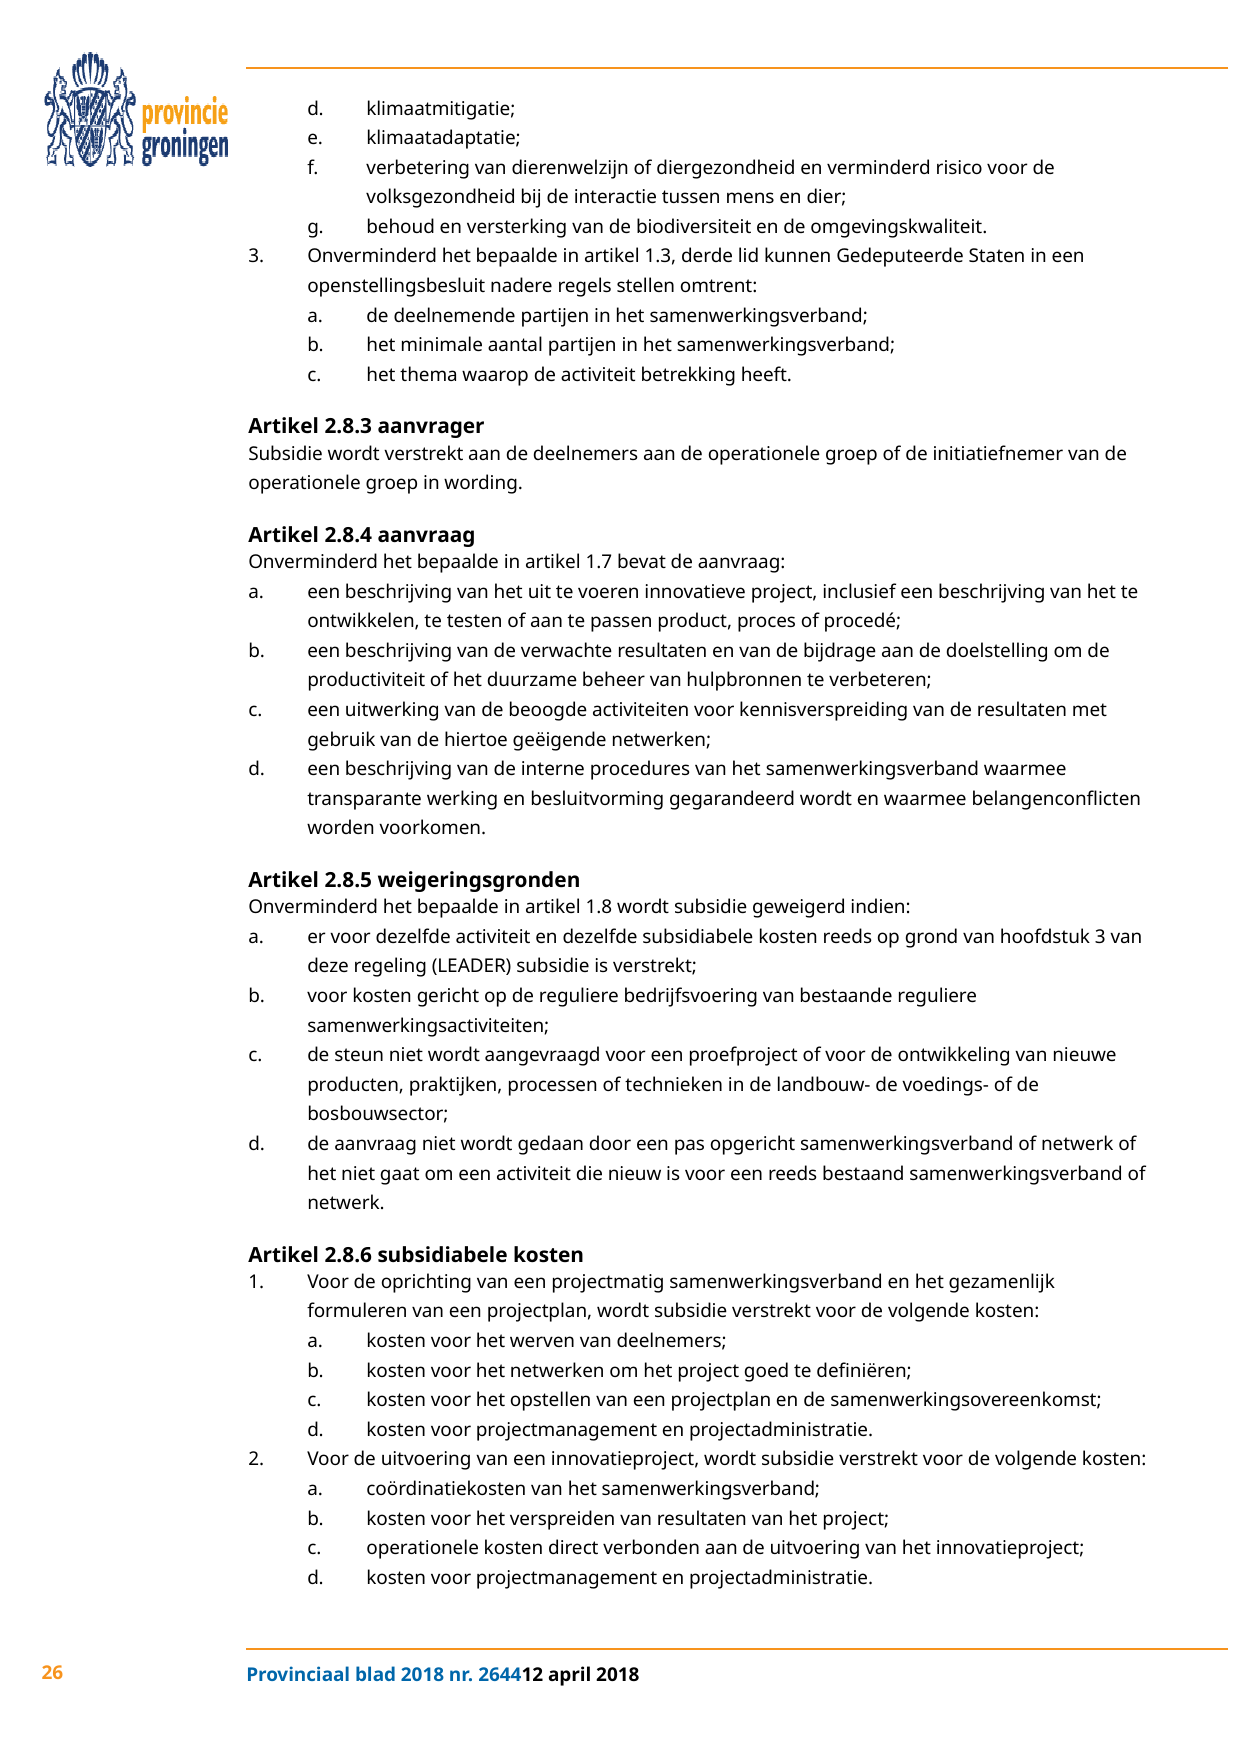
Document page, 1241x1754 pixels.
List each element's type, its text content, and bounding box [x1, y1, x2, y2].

text Artikel 2.8.3 aanvrager [248, 411, 1152, 440]
list een beschrijving van de interne procedures van het samenwerkingsverband waarmee transparante werking en besluitvorming gegarandeerd wordt en waarmee belangenconflicten worden voorkomen. [248, 755, 1152, 840]
text Onverminderd het bepaalde in artikel 1.7 bevat de aanvraag: [248, 548, 1152, 574]
list kosten voor projectmanagement en projectadministratie. [307, 1564, 1152, 1590]
list Voor de uitvoering van een innovatieproject, wordt subsidie verstrekt voor de volgende kosten: [248, 1446, 1152, 1471]
list coördinatiekosten van het samenwerkingsverband; [307, 1475, 1152, 1501]
text Artikel 2.8.5 weigeringsgronden [248, 865, 1152, 893]
list een beschrijving van het uit te voeren innovatieve project, inclusief een beschrijving van het te ontwikkelen, te testen of aan te passen product, proces of procedé; [248, 578, 1152, 633]
list klimaatmitigatie; [307, 95, 1152, 121]
list een uitwerking van de beoogde activiteiten voor kennisverspreiding van de resultaten met gebruik van de hiertoe geëigende netwerken; [248, 696, 1152, 752]
list de steun niet wordt aangevraagd voor een proefproject of voor de ontwikkeling van nieuwe producten, praktijken, processen of technieken in de landbouw- de voedings- of de bosbouwsector; [248, 1041, 1152, 1126]
text Onverminderd het bepaalde in artikel 1.8 wordt subsidie geweigerd indien: [248, 893, 1152, 919]
list kosten voor het verspreiden van resultaten van het project; [307, 1505, 1152, 1531]
list Voor de oprichting van een projectmatig samenwerkingsverband en het gezamenlijk formuleren van een projectplan, wordt subsidie verstrekt voor de volgende kosten: [248, 1268, 1152, 1323]
list voor kosten gericht op de reguliere bedrijfsvoering van bestaande reguliere samenwerkingsactiviteiten; [248, 982, 1152, 1037]
list Onverminderd het bepaalde in artikel 1.3, derde lid kunnen Gedeputeerde Staten in een openstellingsbesluit nadere regels stellen omtrent: [248, 243, 1152, 298]
list klimaatadaptatie; [307, 124, 1152, 150]
list er voor dezelfde activiteit en dezelfde subsidiabele kosten reeds op grond van hoofdstuk 3 van deze regeling (LEADER) subsidie is verstrekt; [248, 923, 1152, 978]
list kosten voor het netwerken om het project goed te definiëren; [307, 1357, 1152, 1383]
text Artikel 2.8.4 aanvraag [248, 520, 1152, 548]
list de deelnemende partijen in het samenwerkingsverband; [307, 302, 1152, 328]
list verbetering van dierenwelzijn of diergezondheid en verminderd risico voor de volksgezondheid bij de interactie tussen mens en dier; [307, 154, 1152, 209]
list kosten voor projectmanagement en projectadministratie. [307, 1416, 1152, 1442]
list operationele kosten direct verbonden aan de uitvoering van het innovatieproject; [307, 1534, 1152, 1560]
list het thema waarop de activiteit betrekking heeft. [307, 361, 1152, 387]
list het minimale aantal partijen in het samenwerkingsverband; [307, 331, 1152, 357]
list een beschrijving van de verwachte resultaten en van de bijdrage aan de doelstelling om de productiviteit of het duurzame beheer van hulpbronnen te verbeteren; [248, 637, 1152, 692]
text Subsidie wordt verstrekt aan de deelnemers aan de operationele groep of de initiatiefnemer van de operationele groep in wording. [248, 440, 1152, 495]
picture [41, 47, 231, 172]
text Artikel 2.8.6 subsidiabele kosten [248, 1240, 1152, 1268]
list behoud en versterking van de biodiversiteit en de omgevingskwaliteit. [307, 213, 1152, 239]
list kosten voor het opstellen van een projectplan en de samenwerkingsovereenkomst; [307, 1386, 1152, 1412]
list de aanvraag niet wordt gedaan door een pas opgericht samenwerkingsverband of netwerk of het niet gaat om een activiteit die nieuw is voor een reeds bestaand samenwerkingsverband of netwerk. [248, 1130, 1152, 1215]
list kosten voor het werven van deelnemers; [307, 1327, 1152, 1353]
